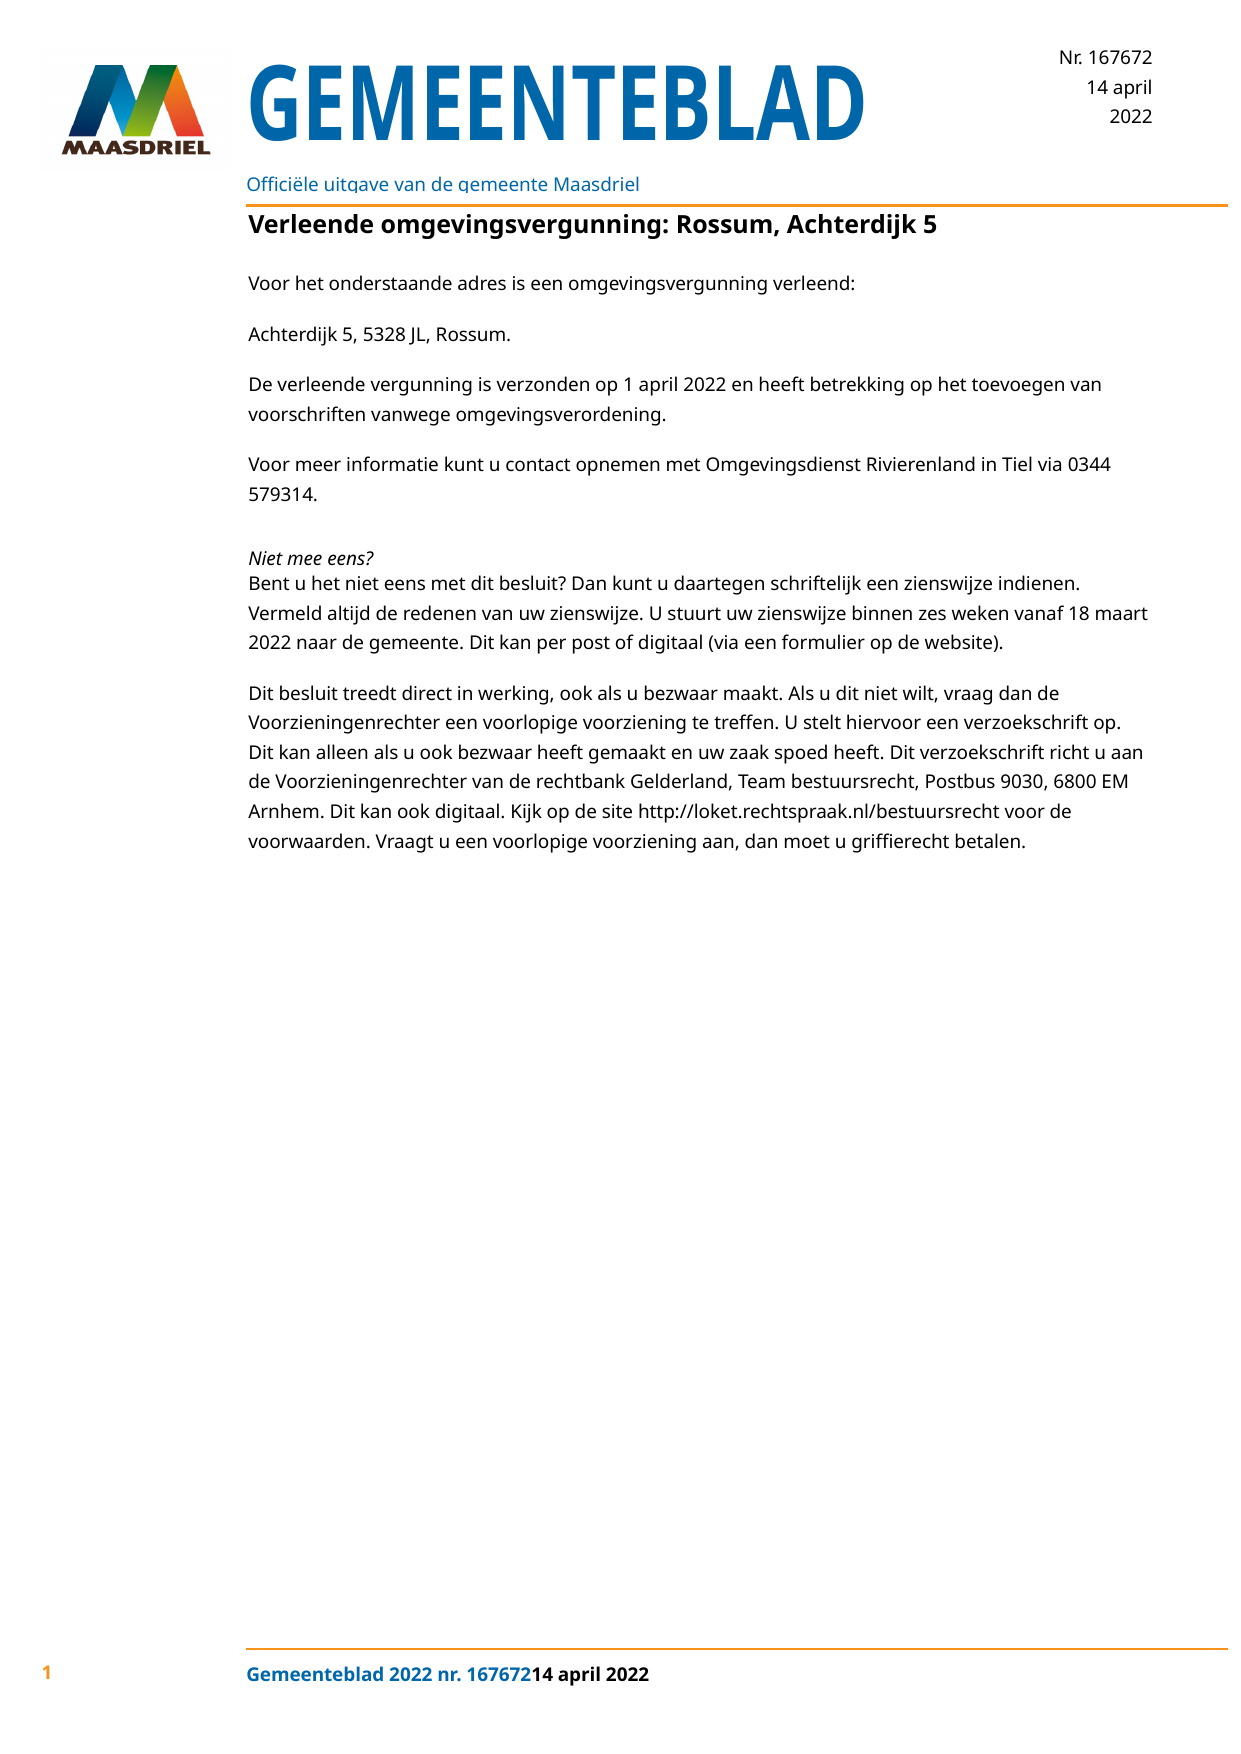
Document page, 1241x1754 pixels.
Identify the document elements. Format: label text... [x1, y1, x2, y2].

text Niet mee eens? [248, 545, 1152, 570]
text Verleende omgevingsvergunning: Rossum, Achterdijk 5 [248, 207, 1152, 241]
text Dit besluit treedt direct in werking, ook als u bezwaar maakt. Als u dit niet wilt, vraag dan de Voorzieningenrechter een voorlopige voorziening te treffen. U stelt hiervoor een verzoekschrift op. Dit kan alleen als u ook bezwaar heeft gemaakt en uw zaak spoed heeft. Dit verzoekschrift richt u aan de Voorzieningenrechter van de rechtbank Gelderland, Team bestuursrecht, Postbus 9030, 6800 EM Arnhem. Dit kan ook digitaal. Kijk op de site http://loket.rechtspraak.nl/bestuursrecht voor de voorwaarden. Vraagt u een voorlopige voorziening aan, dan moet u griffierecht betalen. [248, 680, 1152, 854]
text Voor meer informatie kunt u contact opnemen met Omgevingsdienst Rivierenland in Tiel via 0344 579314. [248, 451, 1152, 506]
text Voor het onderstaande adres is een omgevingsvergunning verleend: [248, 270, 1152, 296]
text Achterdijk 5, 5328 JL, Rossum. [248, 321, 1152, 346]
text De verleende vergunning is verzonden op 1 april 2022 en heeft betrekking op het toevoegen van voorschriften vanwege omgevingsverordening. [248, 371, 1152, 426]
picture [41, 47, 231, 172]
text Bent u het niet eens met dit besluit? Dan kunt u daartegen schriftelijk een zienswijze indienen. Vermeld altijd de redenen van uw zienswijze. U stuurt uw zienswijze binnen zes weken vanaf 18 maart 2022 naar de gemeente. Dit kan per post of digitaal (via een formulier op de website). [248, 570, 1152, 655]
